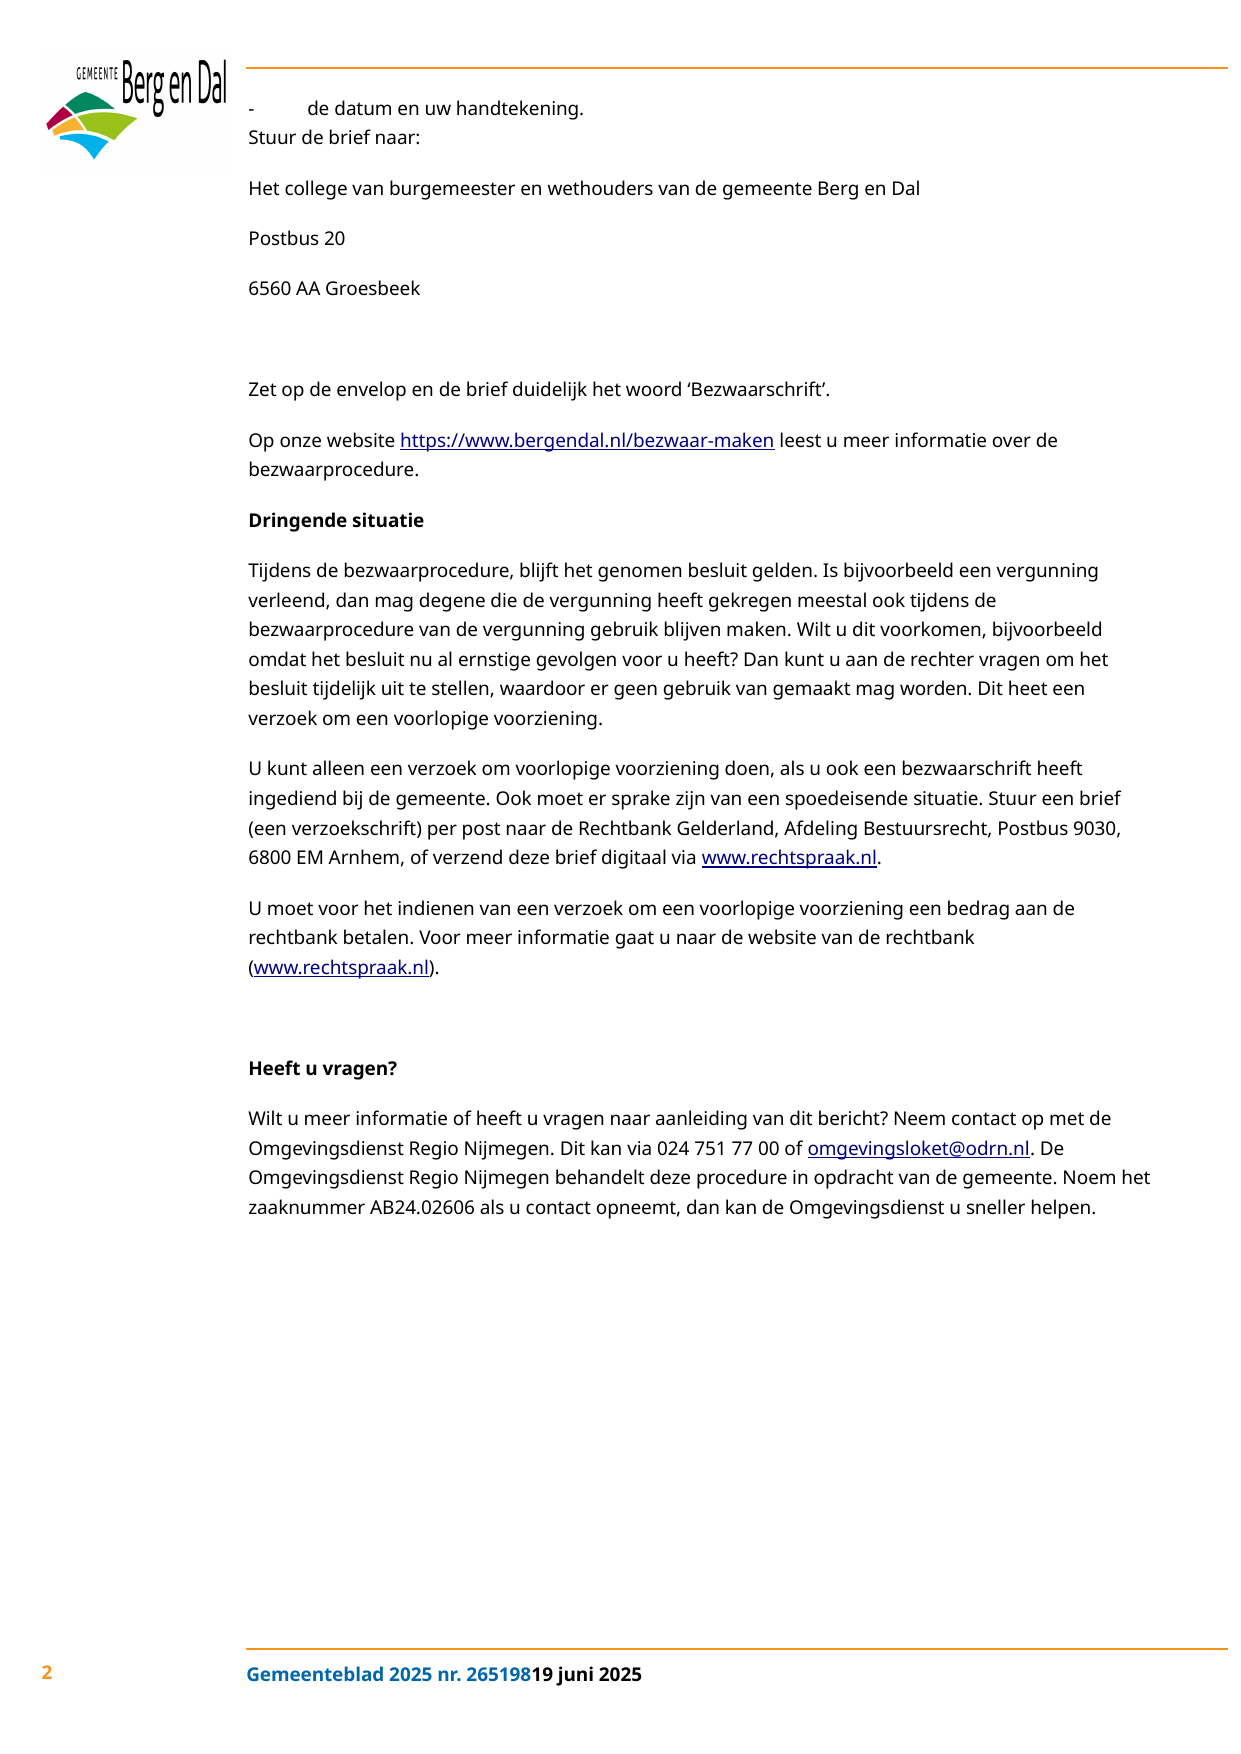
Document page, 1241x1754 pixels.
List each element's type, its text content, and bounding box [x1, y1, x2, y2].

text Tijdens de bezwaarprocedure, blijft het genomen besluit gelden. Is bijvoorbeeld een vergunning verleend, dan mag degene die de vergunning heeft gekregen meestal ook tijdens de bezwaarprocedure van de vergunning gebruik blijven maken. Wilt u dit voorkomen, bijvoorbeeld omdat het besluit nu al ernstige gevolgen voor u heeft? Dan kunt u aan de rechter vragen om het besluit tijdelijk uit te stellen, waardoor er geen gebruik van gemaakt mag worden. Dit heet een verzoek om een voorlopige voorziening. [248, 557, 1152, 731]
text Stuur de brief naar: [248, 124, 1152, 150]
text Wilt u meer informatie of heeft u vragen naar aanleiding van dit bericht? Neem contact op met de Omgevingsdienst Regio Nijmegen. Dit kan via 024 751 77 00 of omgevingsloket@odrn.nl. De Omgevingsdienst Regio Nijmegen behandelt deze procedure in opdracht van de gemeente. Noem het zaaknummer AB24.02606 als u contact opneemt, dan kan de Omgevingsdienst u sneller helpen. [248, 1105, 1152, 1220]
text Het college van burgemeester en wethouders van de gemeente Berg en Dal [248, 175, 1152, 201]
list de datum en uw handtekening. [248, 95, 1152, 121]
text U kunt alleen een verzoek om voorlopige voorziening doen, als u ook een bezwaarschrift heeft ingediend bij de gemeente. Ook moet er sprake zijn van een spoedeisende situatie. Stuur een brief (een verzoekschrift) per post naar de Rechtbank Gelderland, Afdeling Bestuursrecht, Postbus 9030, 6800 EM Arnhem, of verzend deze brief digitaal via www.rechtspraak.nl. [248, 756, 1152, 870]
text Heeft u vragen? [248, 1055, 1152, 1081]
text 6560 AA Groesbeek [248, 276, 1152, 301]
text Dringende situatie [248, 507, 1152, 533]
text Postbus 20 [248, 225, 1152, 251]
text U moet voor het indienen van een verzoek om een voorlopige voorziening een bedrag aan de rechtbank betalen. Voor meer informatie gaat u naar de website van de rechtbank (www.rechtspraak.nl). [248, 895, 1152, 980]
text Op onze website https://www.bergendal.nl/bezwaar-maken leest u meer informatie over de bezwaarprocedure. [248, 427, 1152, 482]
picture [41, 47, 231, 172]
text Zet op de envelop en de brief duidelijk het woord ‘Bezwaarschrift’. [248, 376, 1152, 402]
